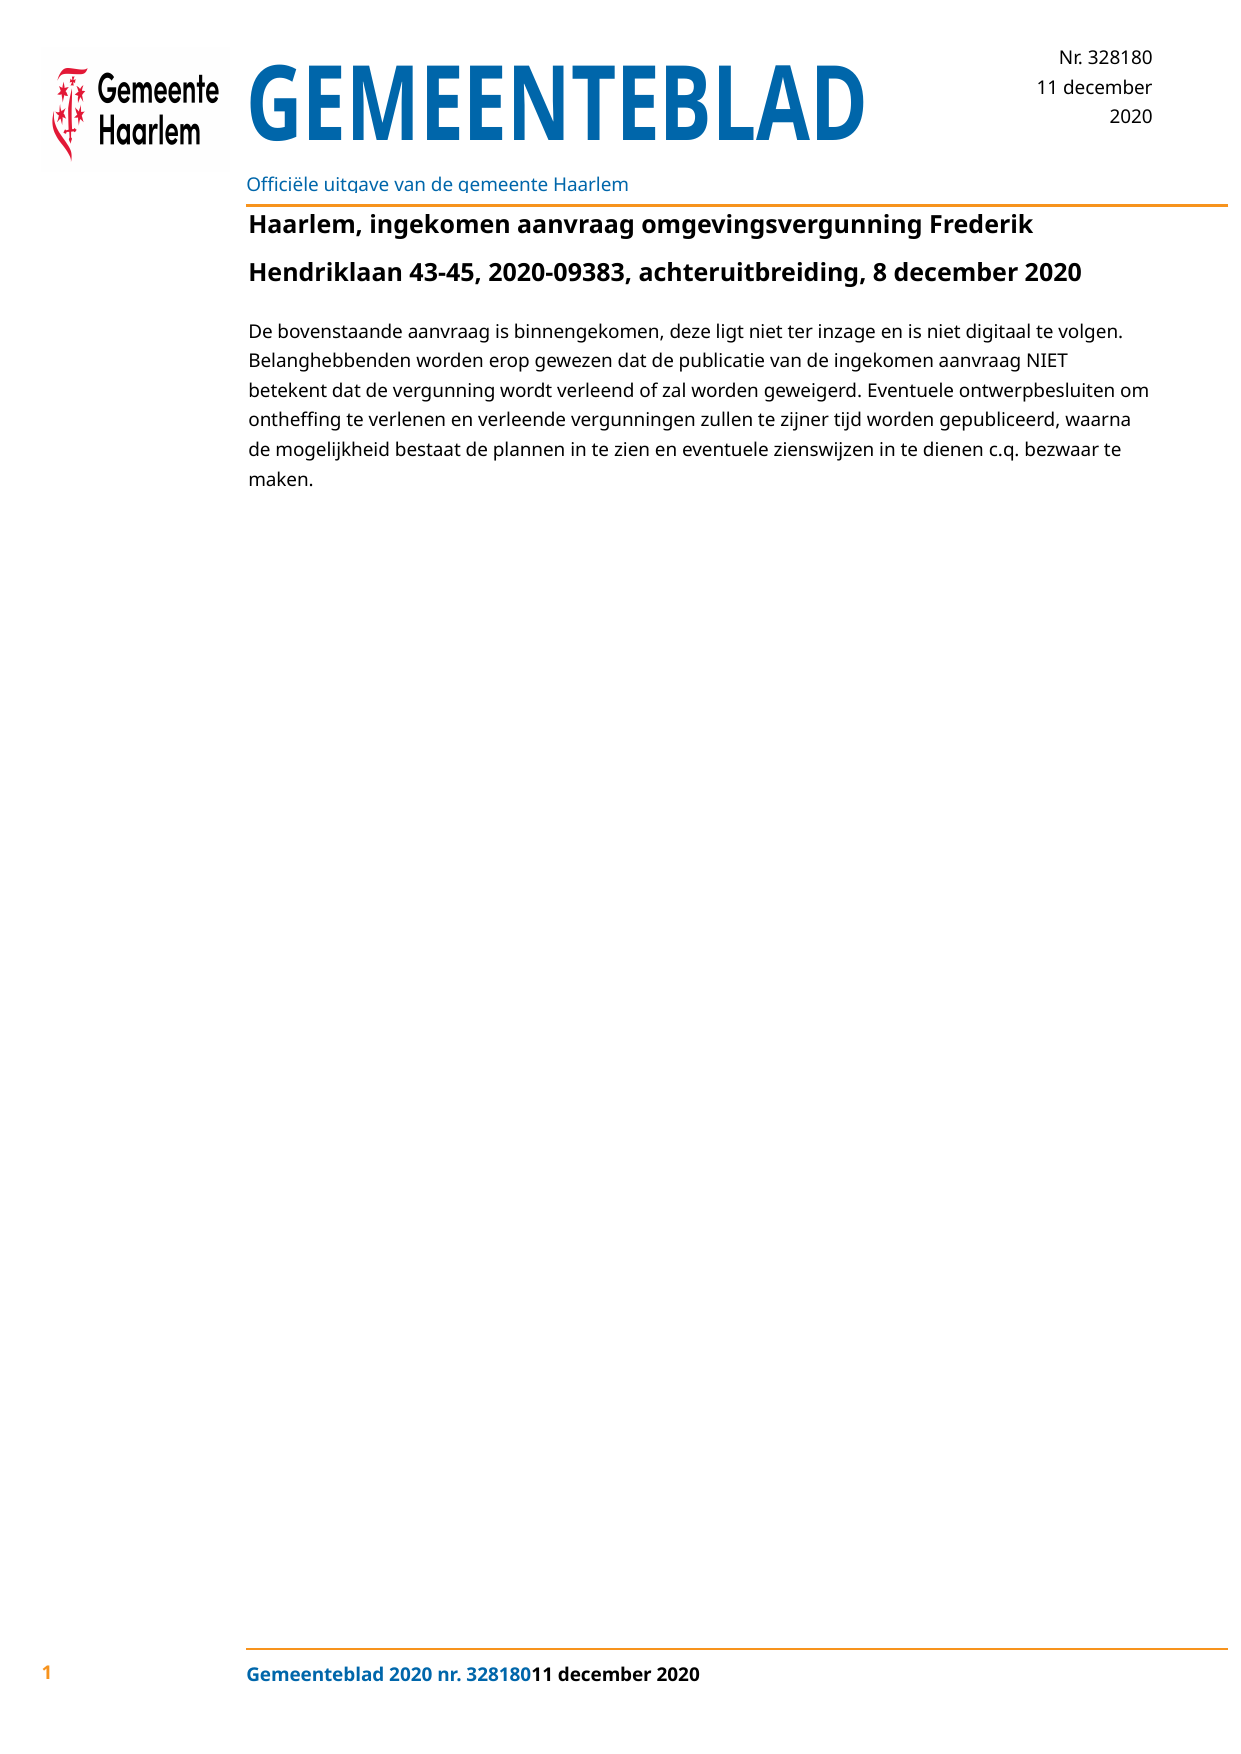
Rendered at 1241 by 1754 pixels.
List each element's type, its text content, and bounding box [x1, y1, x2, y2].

text Haarlem, ingekomen aanvraag omgevingsvergunning Frederik Hendriklaan 43-45, 2020-09383, achteruitbreiding, 8 december 2020 [248, 207, 1152, 288]
picture [41, 47, 231, 172]
text De bovenstaande aanvraag is binnengekomen, deze ligt niet ter inzage en is niet digitaal te volgen. Belanghebbenden worden erop gewezen dat de publicatie van de ingekomen aanvraag NIET betekent dat de vergunning wordt verleend of zal worden geweigerd. Eventuele ontwerpbesluiten om ontheffing te verlenen en verleende vergunningen zullen te zijner tijd worden gepubliceerd, waarna de mogelijkheid bestaat de plannen in te zien en eventuele zienswijzen in te dienen c.q. bezwaar te maken. [248, 318, 1152, 492]
